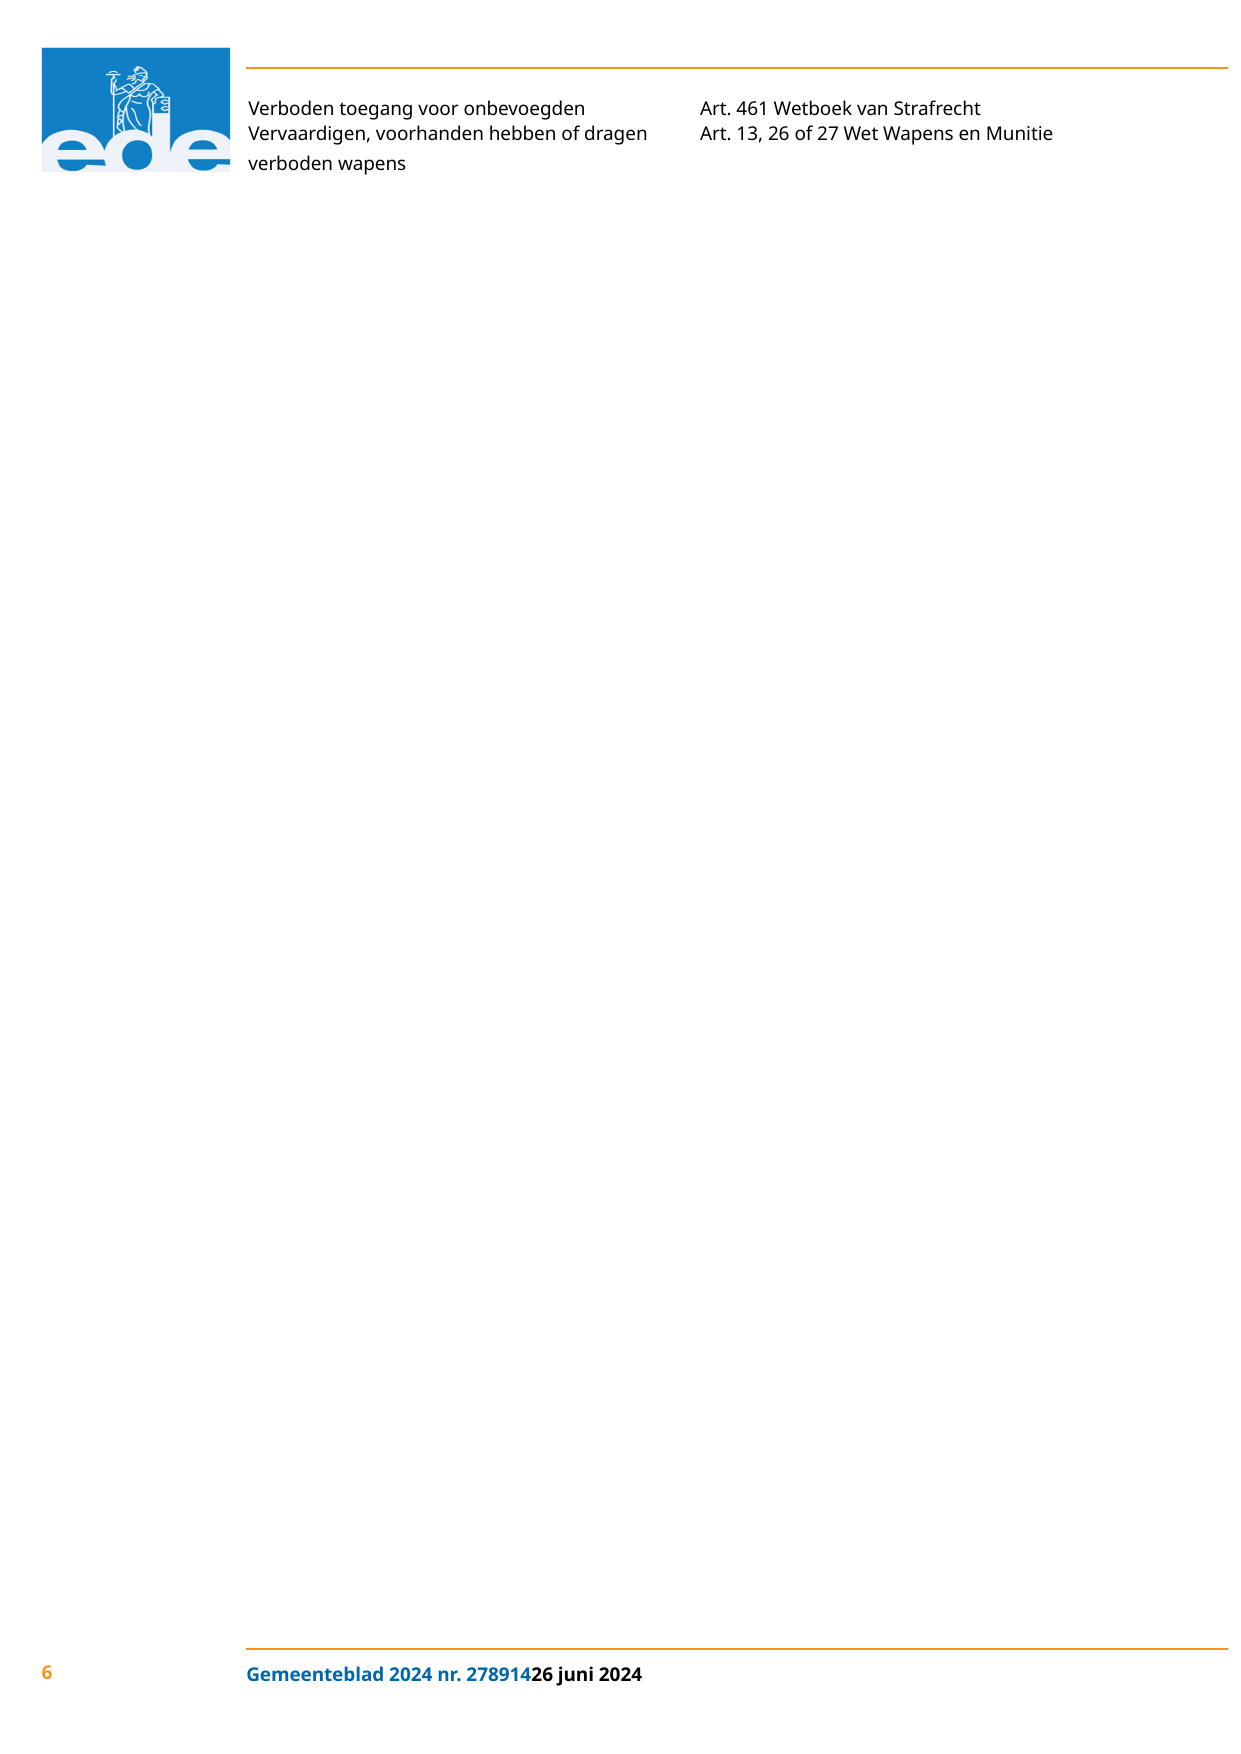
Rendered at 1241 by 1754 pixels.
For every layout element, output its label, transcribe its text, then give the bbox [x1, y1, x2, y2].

picture [41, 47, 231, 172]
table_cell Verboden toegang voor onbevoegden [248, 95, 700, 121]
table_cell Vervaardigen, voorhanden hebben of dragen verboden wapens [248, 121, 700, 176]
table_cell Art. 461 Wetboek van Strafrecht [700, 95, 1152, 121]
table_cell Art. 13, 26 of 27 Wet Wapens en Munitie [700, 121, 1152, 176]
